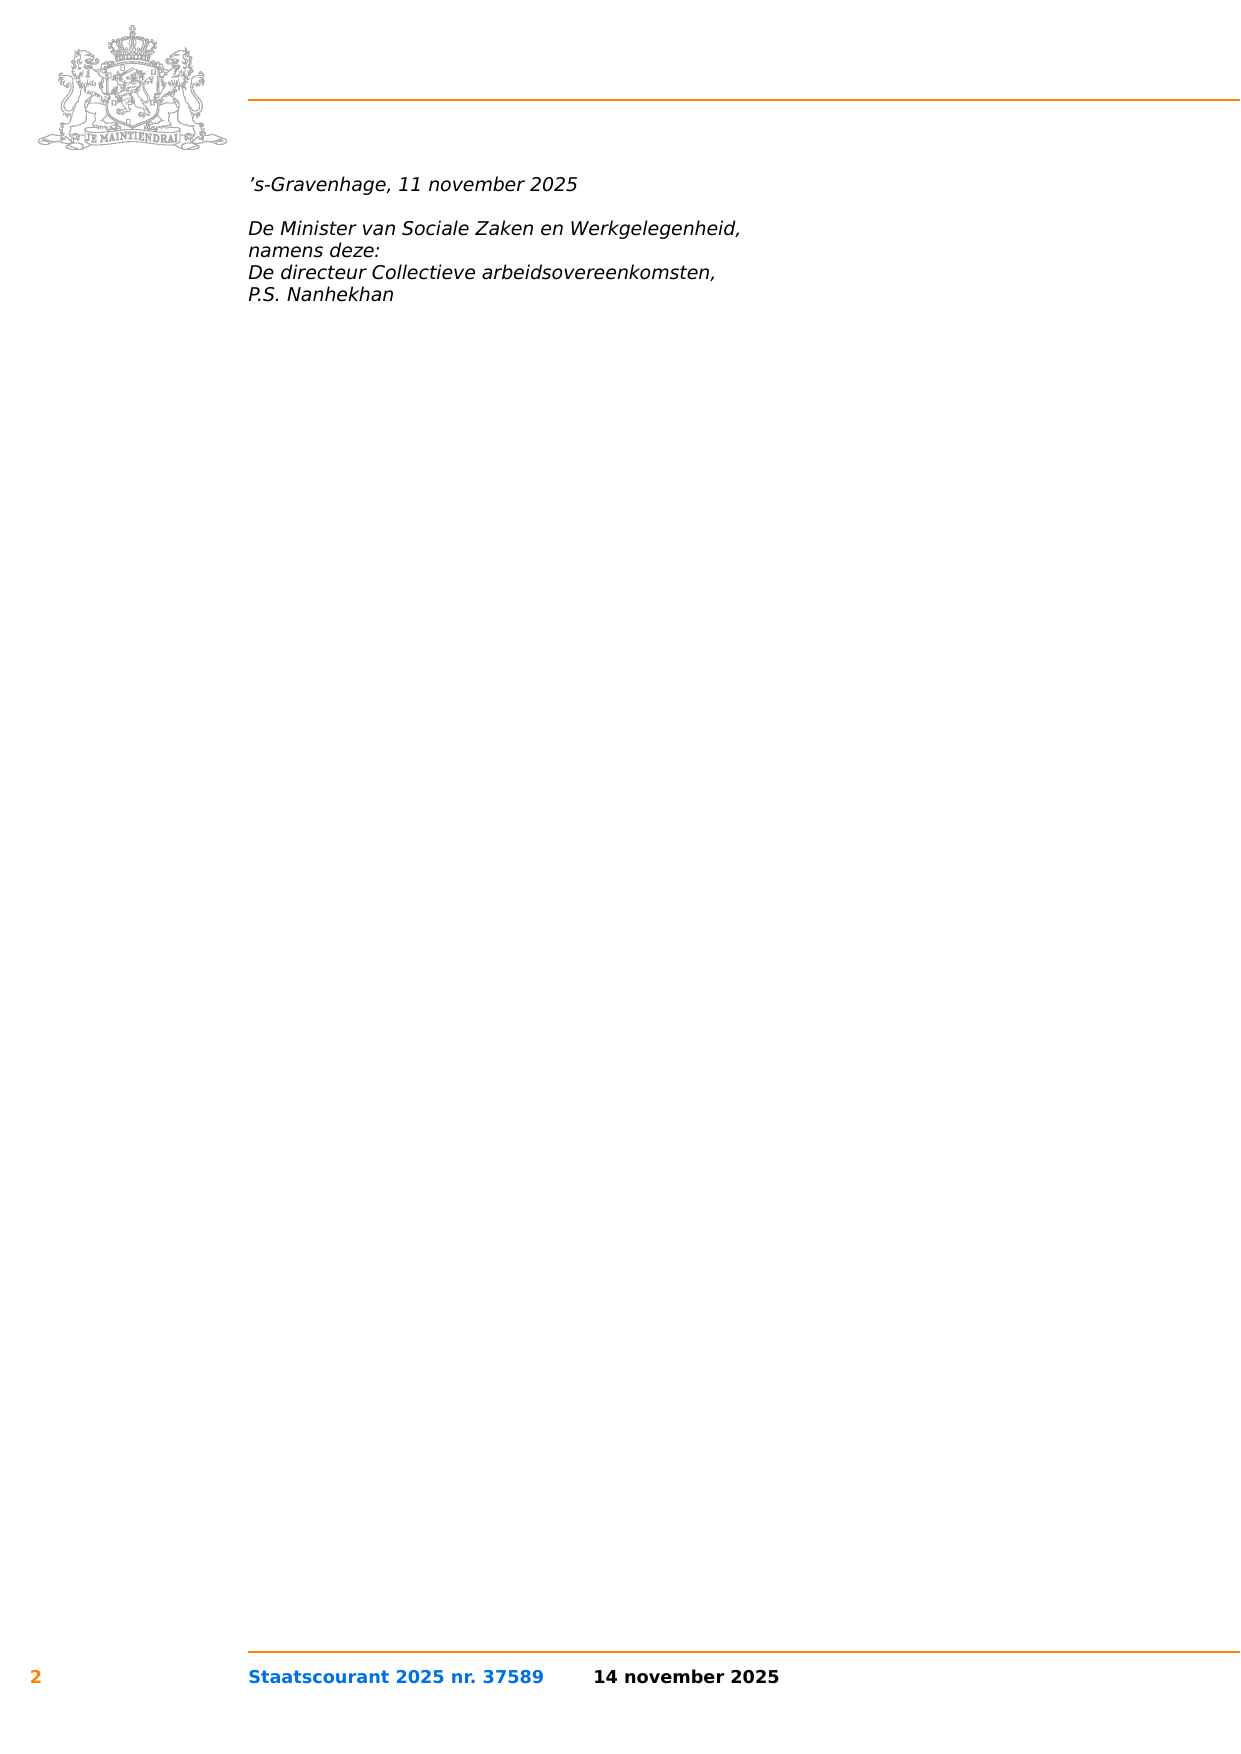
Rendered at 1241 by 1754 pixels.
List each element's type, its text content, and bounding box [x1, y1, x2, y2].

picture [38, 25, 227, 150]
text De Minister van Sociale Zaken en Werkgelegenheid, namens deze: De directeur Collectieve arbeidsovereenkomsten, P.S. Nanhekhan [248, 218, 1163, 306]
text ’s-Gravenhage, 11 november 2025 [248, 174, 1163, 196]
